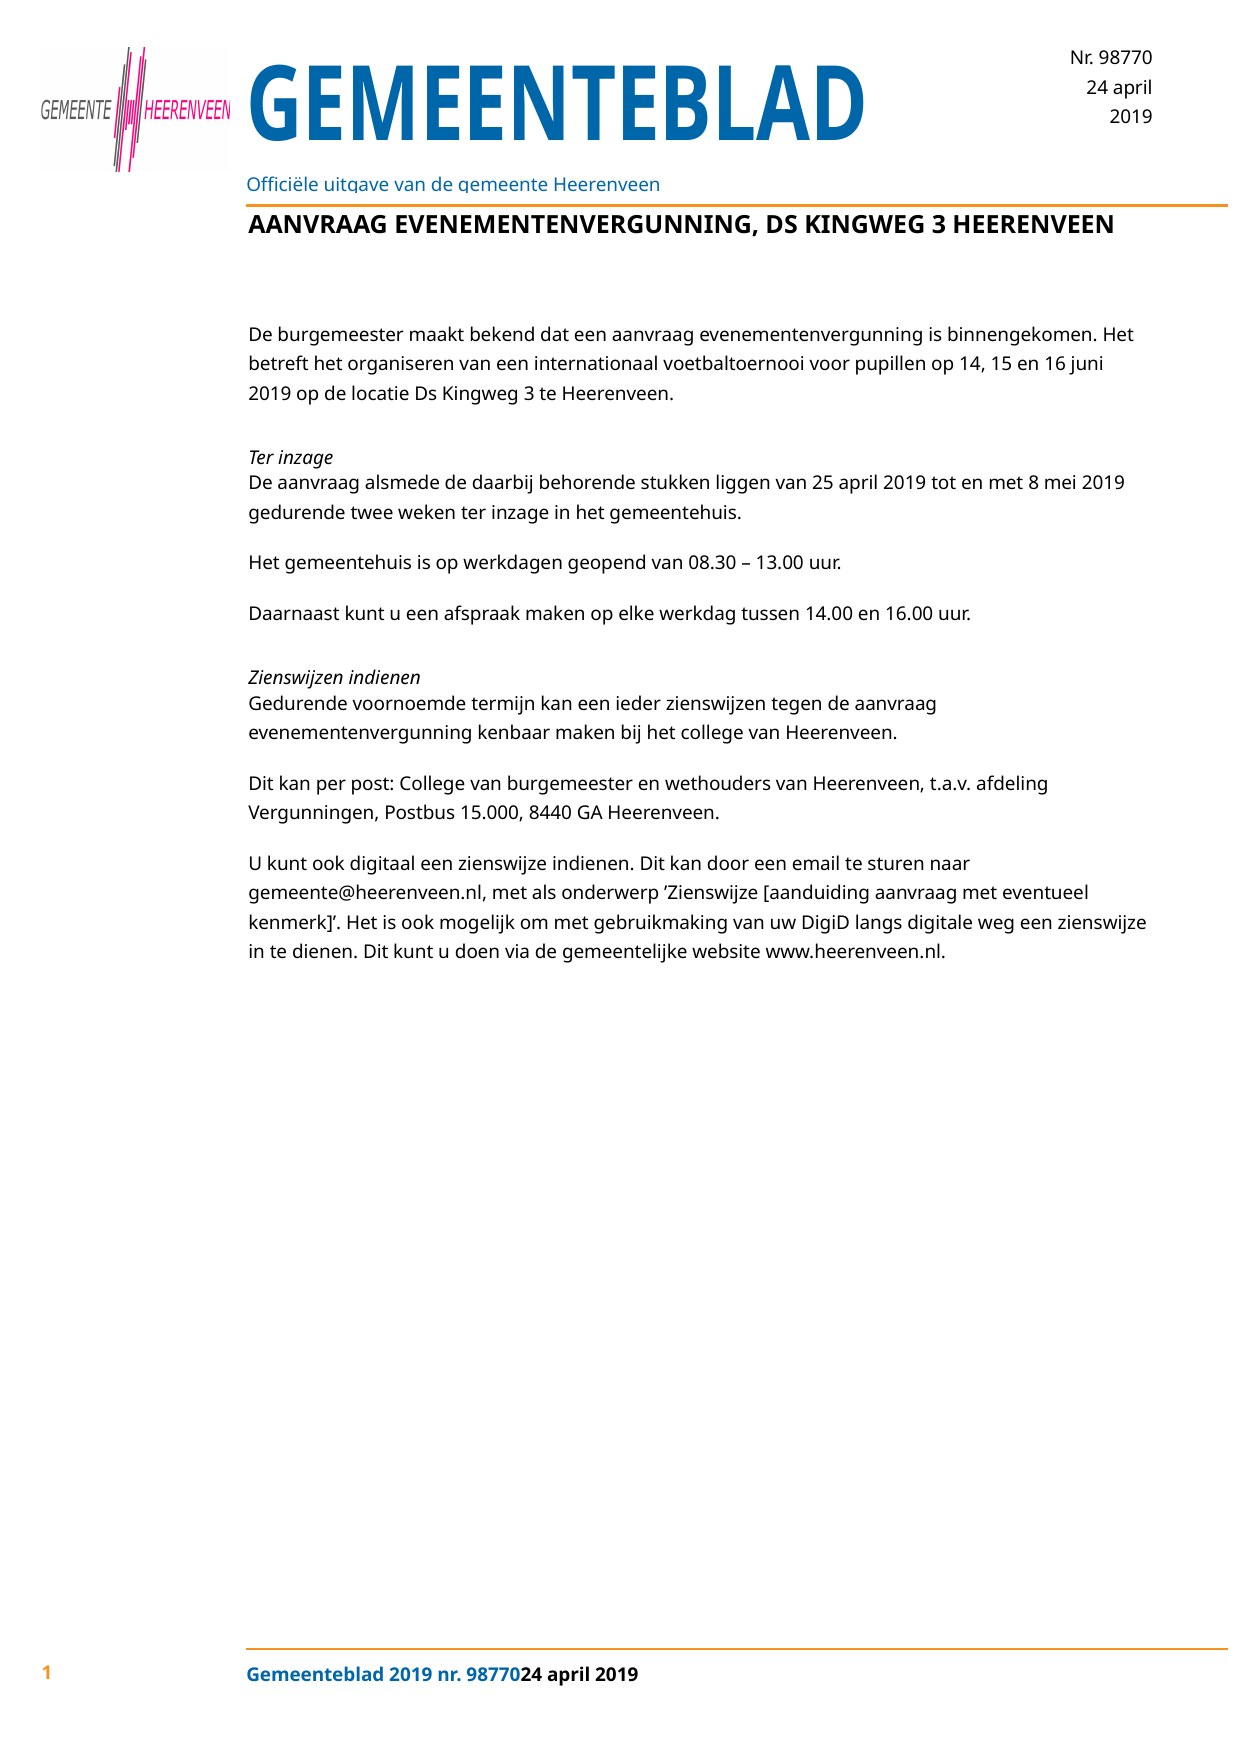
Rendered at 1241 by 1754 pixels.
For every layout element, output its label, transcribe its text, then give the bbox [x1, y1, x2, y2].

text Zienswijzen indienen [248, 664, 1152, 690]
text De aanvraag alsmede de daarbij behorende stukken liggen van 25 april 2019 tot en met 8 mei 2019 gedurende twee weken ter inzage in het gemeentehuis. [248, 469, 1152, 525]
text Ter inzage [248, 444, 1152, 469]
picture [41, 47, 231, 172]
text U kunt ook digitaal een zienswijze indienen. Dit kan door een email te sturen naar gemeente@heerenveen.nl, met als onderwerp ’Zienswijze [aanduiding aanvraag met eventueel kenmerk]’. Het is ook mogelijk om met gebruikmaking van uw DigiD langs digitale weg een zienswijze in te dienen. Dit kunt u doen via de gemeentelijke website www.heerenveen.nl. [248, 850, 1152, 964]
text De burgemeester maakt bekend dat een aanvraag evenementenvergunning is binnengekomen. Het betreft het organiseren van een internationaal voetbaltoernooi voor pupillen op 14, 15 en 16 juni 2019 op de locatie Ds Kingweg 3 te Heerenveen. [248, 321, 1152, 406]
text AANVRAAG EVENEMENTENVERGUNNING, DS KINGWEG 3 HEERENVEEN [248, 207, 1152, 241]
text Dit kan per post: College van burgemeester en wethouders van Heerenveen, t.a.v. afdeling Vergunningen, Postbus 15.000, 8440 GA Heerenveen. [248, 770, 1152, 825]
text Gedurende voornoemde termijn kan een ieder zienswijzen tegen de aanvraag evenementenvergunning kenbaar maken bij het college van Heerenveen. [248, 690, 1152, 745]
text Daarnaast kunt u een afspraak maken op elke werkdag tussen 14.00 en 16.00 uur. [248, 600, 1152, 626]
text Het gemeentehuis is op werkdagen geopend van 08.30 – 13.00 uur. [248, 549, 1152, 575]
